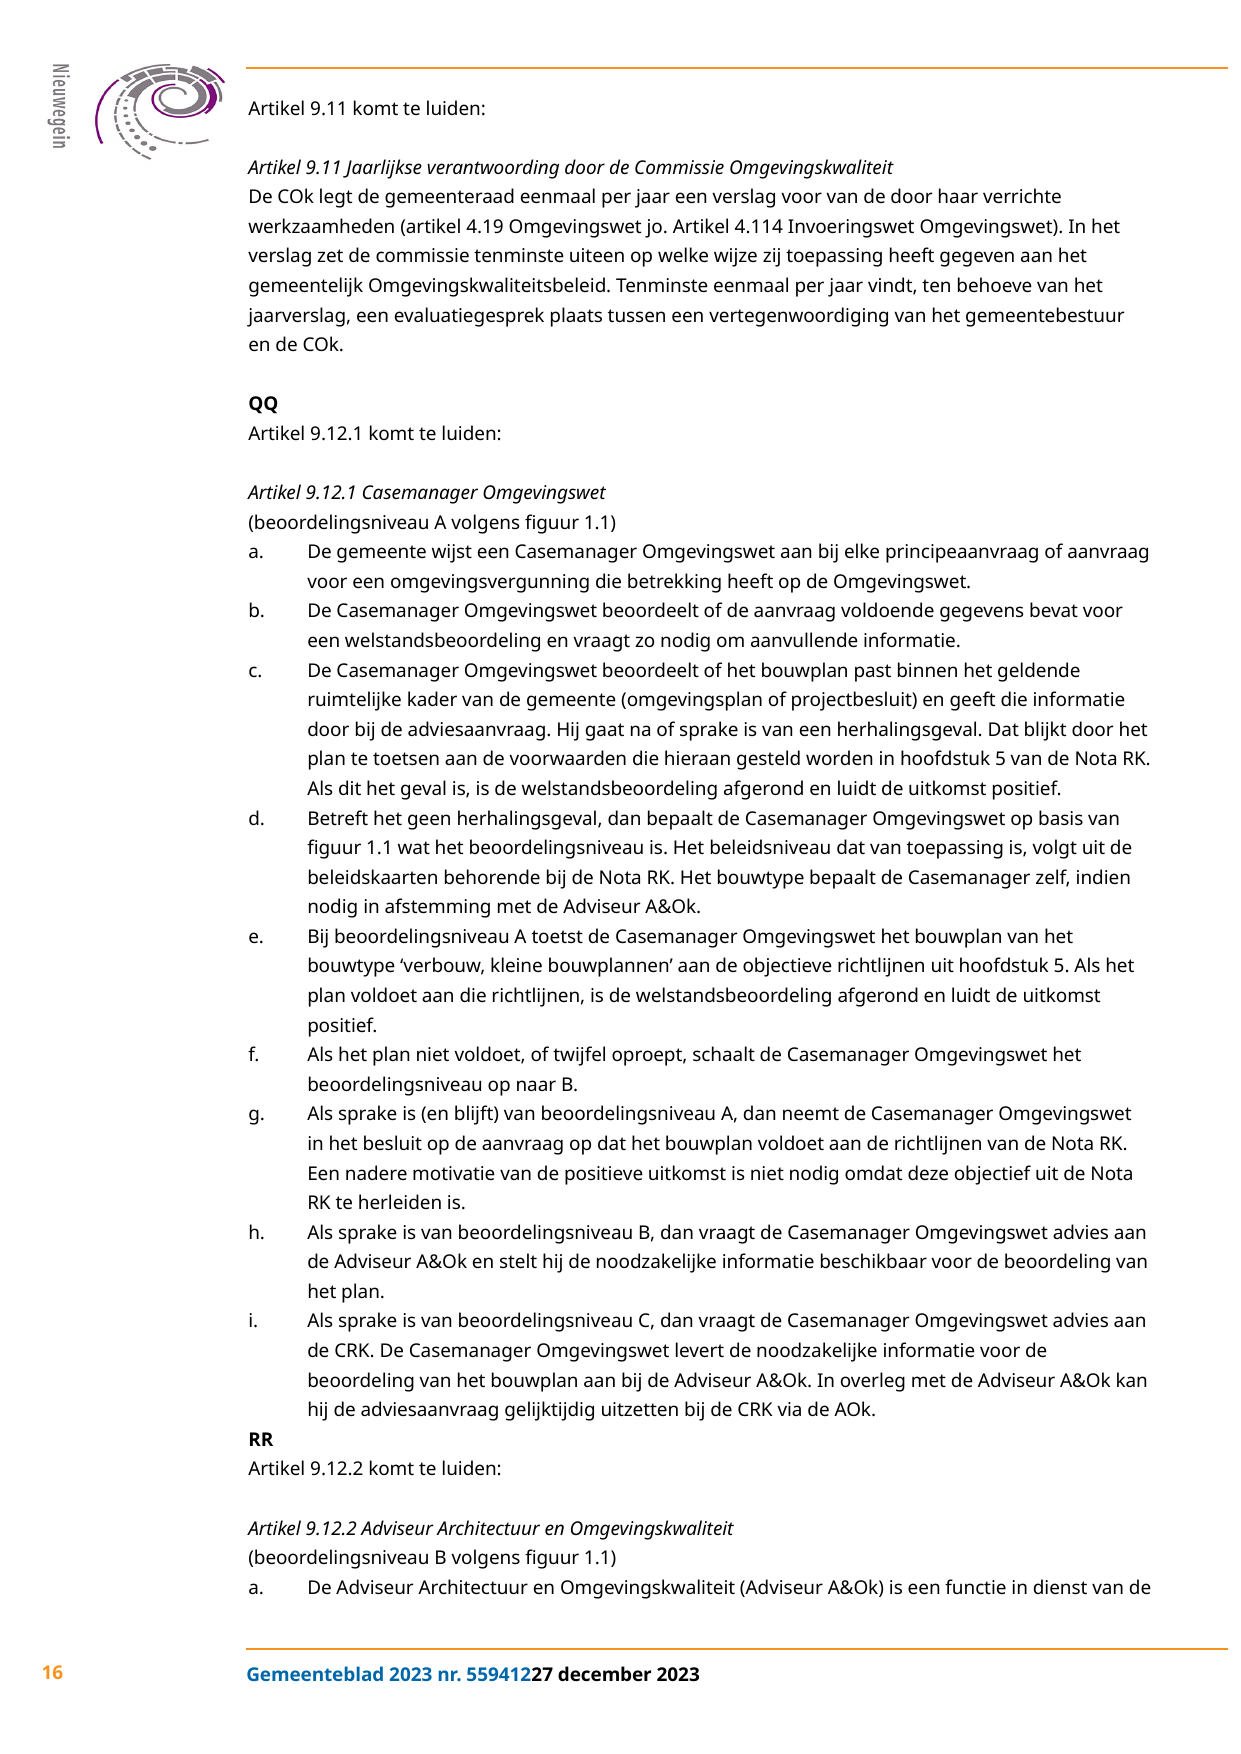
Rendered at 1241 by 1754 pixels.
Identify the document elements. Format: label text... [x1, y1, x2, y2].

list De Casemanager Omgevingswet beoordeelt of de aanvraag voldoende gegevens bevat voor een welstandsbeoordeling en vraagt zo nodig om aanvullende informatie. [248, 598, 1152, 653]
list De Casemanager Omgevingswet beoordeelt of het bouwplan past binnen het geldende ruimtelijke kader van de gemeente (omgevingsplan of projectbesluit) en geeft die informatie door bij de adviesaanvraag. Hij gaat na of sprake is van een herhalingsgeval. Dat blijkt door het plan te toetsen aan de voorwaarden die hieraan gesteld worden in hoofdstuk 5 van de Nota RK. Als dit het geval is, is de welstandsbeoordeling afgerond en luidt de uitkomst positief. [248, 657, 1152, 801]
text Artikel 9.12.1 Casemanager Omgevingswet [248, 479, 1152, 505]
text (beoordelingsniveau A volgens figuur 1.1) [248, 509, 1152, 535]
list Als sprake is (en blijft) van beoordelingsniveau A, dan neemt de Casemanager Omgevingswet in het besluit op de aanvraag op dat het bouwplan voldoet aan de richtlijnen van de Nota RK. Een nadere motivatie van de positieve uitkomst is niet nodig omdat deze objectief uit de Nota RK te herleiden is. [248, 1101, 1152, 1215]
text De COk legt de gemeenteraad eenmaal per jaar een verslag voor van de door haar verrichte werkzaamheden (artikel 4.19 Omgevingswet jo. Artikel 4.114 Invoeringswet Omgevingswet). In het verslag zet de commissie tenminste uiteen op welke wijze zij toepassing heeft gegeven aan het gemeentelijk Omgevingskwaliteitsbeleid. Tenminste eenmaal per jaar vindt, ten behoeve van het jaarverslag, een evaluatiegesprek plaats tussen een vertegenwoordiging van het gemeentebestuur en de COk. [248, 183, 1152, 357]
list Als sprake is van beoordelingsniveau B, dan vraagt de Casemanager Omgevingswet advies aan de Adviseur A&Ok en stelt hij de noodzakelijke informatie beschikbaar voor de beoordeling van het plan. [248, 1219, 1152, 1304]
text RR [248, 1426, 1152, 1452]
text Artikel 9.12.2 Adviseur Architectuur en Omgevingskwaliteit [248, 1515, 1152, 1541]
text Artikel 9.12.2 komt te luiden: [248, 1456, 1152, 1481]
text Artikel 9.12.1 komt te luiden: [248, 420, 1152, 446]
list Als sprake is van beoordelingsniveau C, dan vraagt de Casemanager Omgevingswet advies aan de CRK. De Casemanager Omgevingswet levert de noodzakelijke informatie voor de beoordeling van het bouwplan aan bij de Adviseur A&Ok. In overleg met de Adviseur A&Ok kan hij de adviesaanvraag gelijktijdig uitzetten bij de CRK via de AOk. [248, 1308, 1152, 1422]
list Betreft het geen herhalingsgeval, dan bepaalt de Casemanager Omgevingswet op basis van figuur 1.1 wat het beoordelingsniveau is. Het beleidsniveau dat van toepassing is, volgt uit de beleidskaarten behorende bij de Nota RK. Het bouwtype bepaalt de Casemanager zelf, indien nodig in afstemming met de Adviseur A&Ok. [248, 805, 1152, 919]
text QQ [248, 391, 1152, 416]
list De gemeente wijst een Casemanager Omgevingswet aan bij elke principeaanvraag of aanvraag voor een omgevingsvergunning die betrekking heeft op de Omgevingswet. [248, 538, 1152, 594]
text Artikel 9.11 Jaarlijkse verantwoording door de Commissie Omgevingskwaliteit [248, 154, 1152, 180]
list De Adviseur Architectuur en Omgevingskwaliteit (Adviseur A&Ok) is een functie in dienst van de [248, 1574, 1152, 1600]
text (beoordelingsniveau B volgens figuur 1.1) [248, 1544, 1152, 1570]
text Artikel 9.11 komt te luiden: [248, 95, 1152, 121]
picture [41, 47, 231, 172]
list Als het plan niet voldoet, of twijfel oproept, schaalt de Casemanager Omgevingswet het beoordelingsniveau op naar B. [248, 1041, 1152, 1097]
list Bij beoordelingsniveau A toetst de Casemanager Omgevingswet het bouwplan van het bouwtype ‘verbouw, kleine bouwplannen’ aan de objectieve richtlijnen uit hoofdstuk 5. Als het plan voldoet aan die richtlijnen, is de welstandsbeoordeling afgerond en luidt de uitkomst positief. [248, 923, 1152, 1038]
